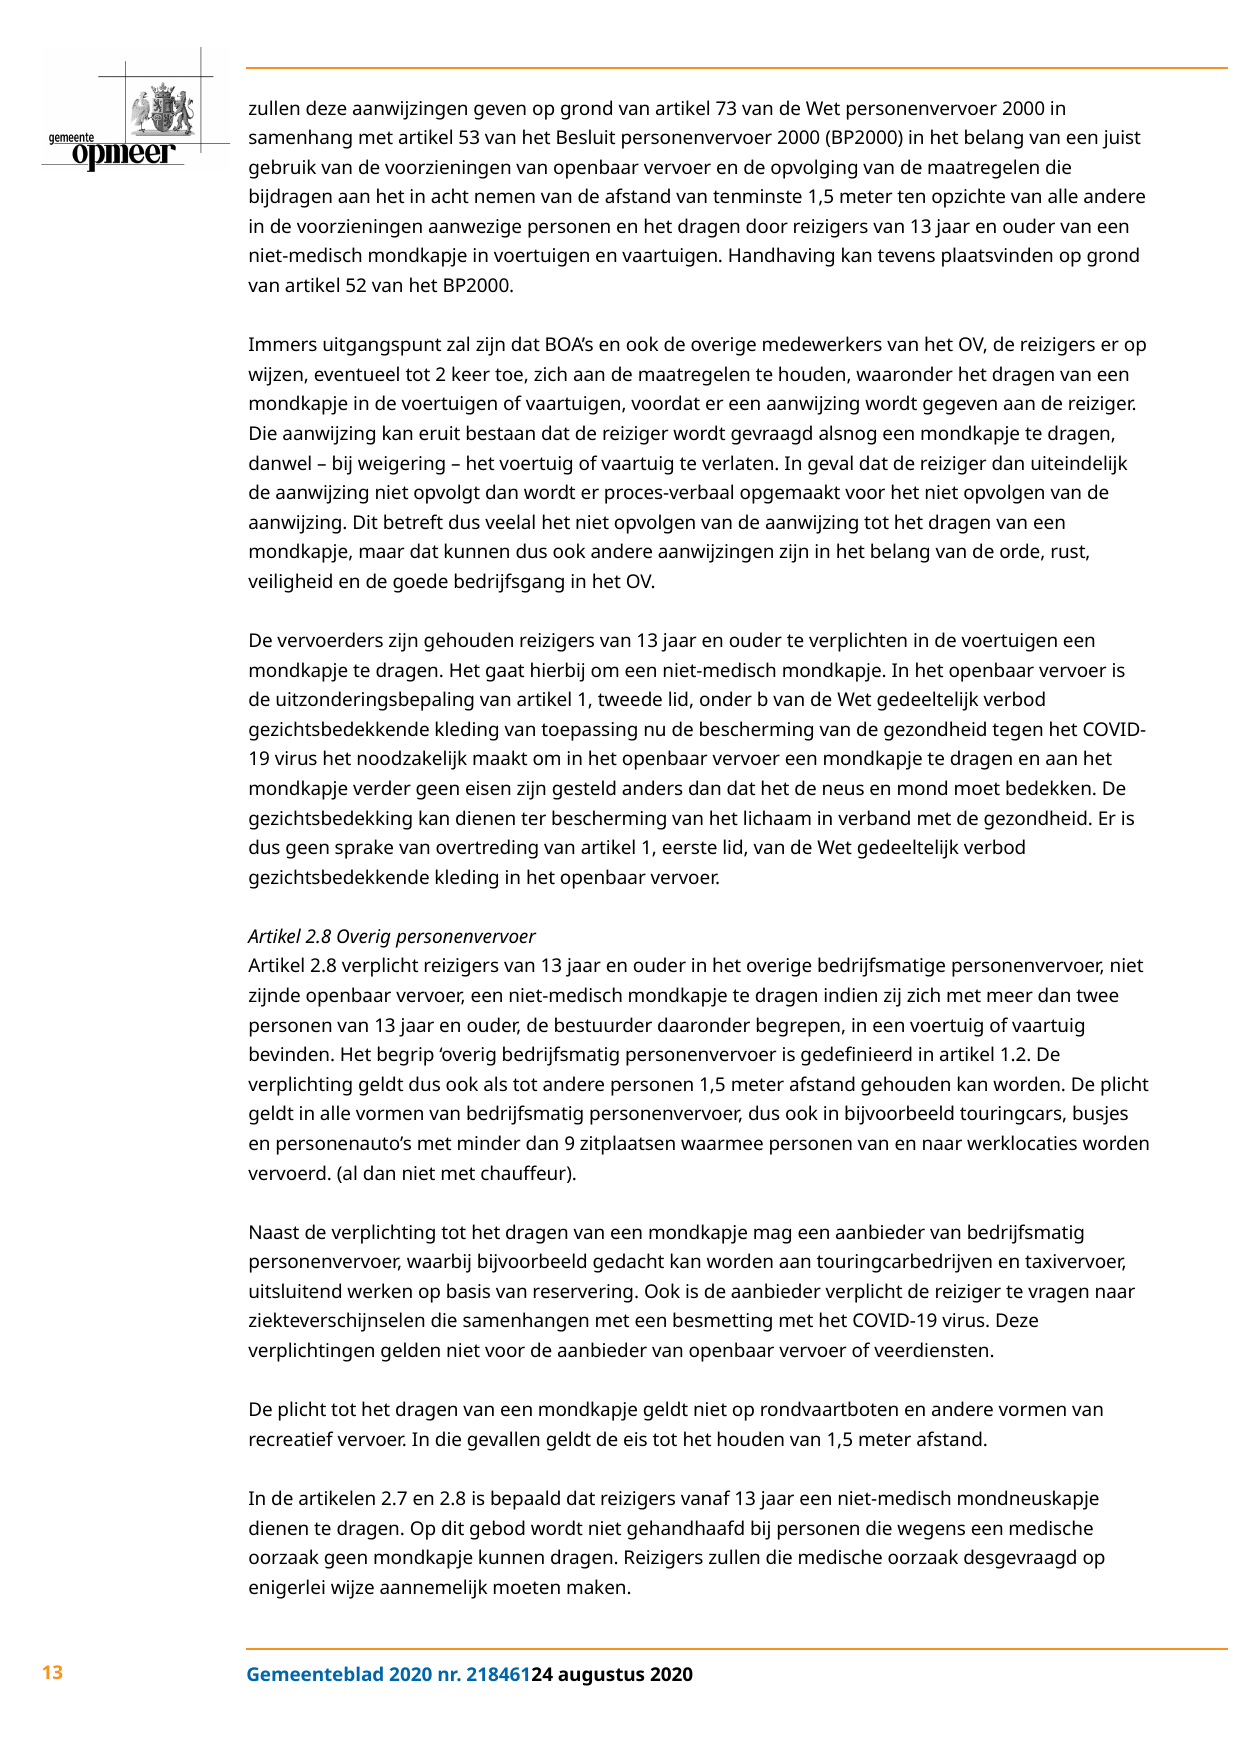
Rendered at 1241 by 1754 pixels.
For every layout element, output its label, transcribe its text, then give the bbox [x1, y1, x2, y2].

text De vervoerders zijn gehouden reizigers van 13 jaar en ouder te verplichten in de voertuigen een mondkapje te dragen. Het gaat hierbij om een niet-medisch mondkapje. In het openbaar vervoer is de uitzonderingsbepaling van artikel 1, tweede lid, onder b van de Wet gedeeltelijk verbod gezichtsbedekkende kleding van toepassing nu de bescherming van de gezondheid tegen het COVID-19 virus het noodzakelijk maakt om in het openbaar vervoer een mondkapje te dragen en aan het mondkapje verder geen eisen zijn gesteld anders dan dat het de neus en mond moet bedekken. De gezichtsbedekking kan dienen ter bescherming van het lichaam in verband met de gezondheid. Er is dus geen sprake van overtreding van artikel 1, eerste lid, van de Wet gedeeltelijk verbod gezichtsbedekkende kleding in het openbaar vervoer. [248, 627, 1152, 890]
text In de artikelen 2.7 en 2.8 is bepaald dat reizigers vanaf 13 jaar een niet-medisch mondneuskapje dienen te dragen. Op dit gebod wordt niet gehandhaafd bij personen die wegens een medische oorzaak geen mondkapje kunnen dragen. Reizigers zullen die medische oorzaak desgevraagd op enigerlei wijze aannemelijk moeten maken. [248, 1485, 1152, 1600]
text Artikel 2.8 Overig personenvervoer [248, 923, 1152, 949]
text Naast de verplichting tot het dragen van een mondkapje mag een aanbieder van bedrijfsmatig personenvervoer, waarbij bijvoorbeeld gedacht kan worden aan touringcarbedrijven en taxivervoer, uitsluitend werken op basis van reservering. Ook is de aanbieder verplicht de reiziger te vragen naar ziekteverschijnselen die samenhangen met een besmetting met het COVID-19 virus. Deze verplichtingen gelden niet voor de aanbieder van openbaar vervoer of veerdiensten. [248, 1219, 1152, 1363]
picture [41, 47, 231, 172]
text Immers uitgangspunt zal zijn dat BOA’s en ook de overige medewerkers van het OV, de reizigers er op wijzen, eventueel tot 2 keer toe, zich aan de maatregelen te houden, waaronder het dragen van een mondkapje in de voertuigen of vaartuigen, voordat er een aanwijzing wordt gegeven aan de reiziger. Die aanwijzing kan eruit bestaan dat de reiziger wordt gevraagd alsnog een mondkapje te dragen, danwel – bij weigering – het voertuig of vaartuig te verlaten. In geval dat de reiziger dan uiteindelijk de aanwijzing niet opvolgt dan wordt er proces-verbaal opgemaakt voor het niet opvolgen van de aanwijzing. Dit betreft dus veelal het niet opvolgen van de aanwijzing tot het dragen van een mondkapje, maar dat kunnen dus ook andere aanwijzingen zijn in het belang van de orde, rust, veiligheid en de goede bedrijfsgang in het OV. [248, 331, 1152, 594]
text De plicht tot het dragen van een mondkapje geldt niet op rondvaartboten en andere vormen van recreatief vervoer. In die gevallen geldt de eis tot het houden van 1,5 meter afstand. [248, 1396, 1152, 1452]
text zullen deze aanwijzingen geven op grond van artikel 73 van de Wet personenvervoer 2000 in samenhang met artikel 53 van het Besluit personenvervoer 2000 (BP2000) in het belang van een juist gebruik van de voorzieningen van openbaar vervoer en de opvolging van de maatregelen die bijdragen aan het in acht nemen van de afstand van tenminste 1,5 meter ten opzichte van alle andere in de voorzieningen aanwezige personen en het dragen door reizigers van 13 jaar en ouder van een niet-medisch mondkapje in voertuigen en vaartuigen. Handhaving kan tevens plaatsvinden op grond van artikel 52 van het BP2000. [248, 95, 1152, 298]
text Artikel 2.8 verplicht reizigers van 13 jaar en ouder in het overige bedrijfsmatige personenvervoer, niet zijnde openbaar vervoer, een niet-medisch mondkapje te dragen indien zij zich met meer dan twee personen van 13 jaar en ouder, de bestuurder daaronder begrepen, in een voertuig of vaartuig bevinden. Het begrip ‘overig bedrijfsmatig personenvervoer is gedefinieerd in artikel 1.2. De verplichting geldt dus ook als tot andere personen 1,5 meter afstand gehouden kan worden. De plicht geldt in alle vormen van bedrijfsmatig personenvervoer, dus ook in bijvoorbeeld touringcars, busjes en personenauto’s met minder dan 9 zitplaatsen waarmee personen van en naar werklocaties worden vervoerd. (al dan niet met chauffeur). [248, 953, 1152, 1186]
